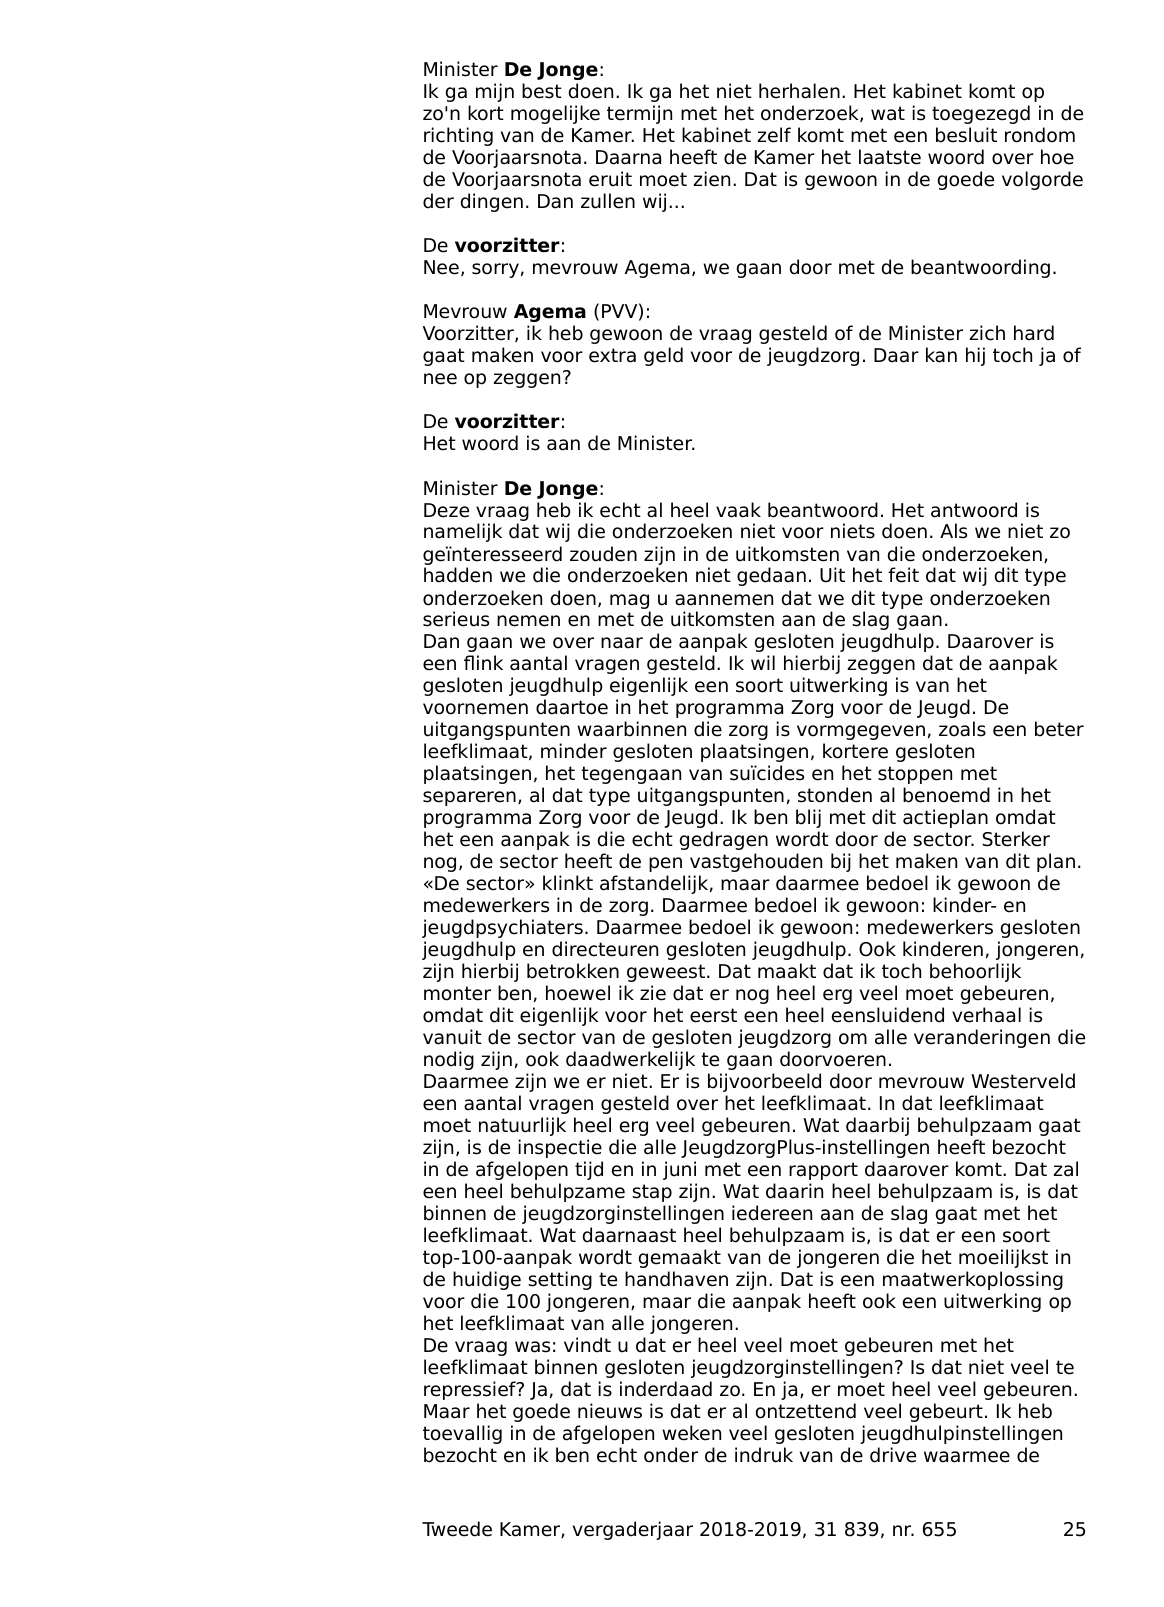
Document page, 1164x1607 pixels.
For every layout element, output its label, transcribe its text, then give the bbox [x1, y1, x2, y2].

text De vraag was: vindt u dat er heel veel moet gebeuren met het leefklimaat binnen gesloten jeugdzorginstellingen? Is dat niet veel te repressief? Ja, dat is inderdaad zo. En ja, er moet heel veel gebeuren. Maar het goede nieuws is dat er al ontzettend veel gebeurt. Ik heb toevallig in de afgelopen weken veel gesloten jeugdhulpinstellingen bezocht en ik ben echt onder de indruk van de drive waarmee de [422, 1335, 1087, 1467]
text Het woord is aan de Minister. [422, 433, 1087, 455]
text Voorzitter, ik heb gewoon de vraag gesteld of de Minister zich hard gaat maken voor extra geld voor de jeugdzorg. Daar kan hij toch ja of nee op zeggen? [422, 323, 1087, 389]
text Nee, sorry, mevrouw Agema, we gaan door met de beantwoording. [422, 257, 1087, 279]
text Dan gaan we over naar de aanpak gesloten jeugdhulp. Daarover is een flink aantal vragen gesteld. Ik wil hierbij zeggen dat de aanpak gesloten jeugdhulp eigenlijk een soort uitwerking is van het voornemen daartoe in het programma Zorg voor de Jeugd. De uitgangspunten waarbinnen die zorg is vormgegeven, zoals een beter leefklimaat, minder gesloten plaatsingen, kortere gesloten plaatsingen, het tegengaan van suïcides en het stoppen met separeren, al dat type uitgangspunten, stonden al benoemd in het programma Zorg voor de Jeugd. Ik ben blij met dit actieplan omdat het een aanpak is die echt gedragen wordt door de sector. Sterker nog, de sector heeft de pen vastgehouden bij het maken van dit plan. [422, 631, 1087, 873]
text Daarmee zijn we er niet. Er is bijvoorbeeld door mevrouw Westerveld een aantal vragen gesteld over het leefklimaat. In dat leefklimaat moet natuurlijk heel erg veel gebeuren. Wat daarbij behulpzaam gaat zijn, is de inspectie die alle JeugdzorgPlus-instellingen heeft bezocht in de afgelopen tijd en in juni met een rapport daarover komt. Dat zal een heel behulpzame stap zijn. Wat daarin heel behulpzaam is, is dat binnen de jeugdzorginstellingen iedereen aan de slag gaat met het leefklimaat. Wat daarnaast heel behulpzaam is, is dat er een soort top-100-aanpak wordt gemaakt van de jongeren die het moeilijkst in de huidige setting te handhaven zijn. Dat is een maatwerkoplossing voor die 100 jongeren, maar die aanpak heeft ook een uitwerking op het leefklimaat van alle jongeren. [422, 1071, 1087, 1335]
text Mevrouw Agema (PVV): [422, 301, 1087, 323]
text De voorzitter: [422, 235, 1087, 257]
text Deze vraag heb ik echt al heel vaak beantwoord. Het antwoord is namelijk dat wij die onderzoeken niet voor niets doen. Als we niet zo geïnteresseerd zouden zijn in de uitkomsten van die onderzoeken, hadden we die onderzoeken niet gedaan. Uit het feit dat wij dit type onderzoeken doen, mag u aannemen dat we dit type onderzoeken serieus nemen en met de uitkomsten aan de slag gaan. [422, 499, 1087, 631]
text De voorzitter: [422, 411, 1087, 433]
text Ik ga mijn best doen. Ik ga het niet herhalen. Het kabinet komt op zo'n kort mogelijke termijn met het onderzoek, wat is toegezegd in de richting van de Kamer. Het kabinet zelf komt met een besluit rondom de Voorjaarsnota. Daarna heeft de Kamer het laatste woord over hoe de Voorjaarsnota eruit moet zien. Dat is gewoon in de goede volgorde der dingen. Dan zullen wij... [422, 81, 1087, 213]
text Minister De Jonge: [422, 477, 1087, 499]
text «De sector» klinkt afstandelijk, maar daarmee bedoel ik gewoon de medewerkers in de zorg. Daarmee bedoel ik gewoon: kinder- en jeugdpsychiaters. Daarmee bedoel ik gewoon: medewerkers gesloten jeugdhulp en directeuren gesloten jeugdhulp. Ook kinderen, jongeren, zijn hierbij betrokken geweest. Dat maakt dat ik toch behoorlijk monter ben, hoewel ik zie dat er nog heel erg veel moet gebeuren, omdat dit eigenlijk voor het eerst een heel eensluidend verhaal is vanuit de sector van de gesloten jeugdzorg om alle veranderingen die nodig zijn, ook daadwerkelijk te gaan doorvoeren. [422, 873, 1087, 1071]
text Minister De Jonge: [422, 59, 1087, 81]
